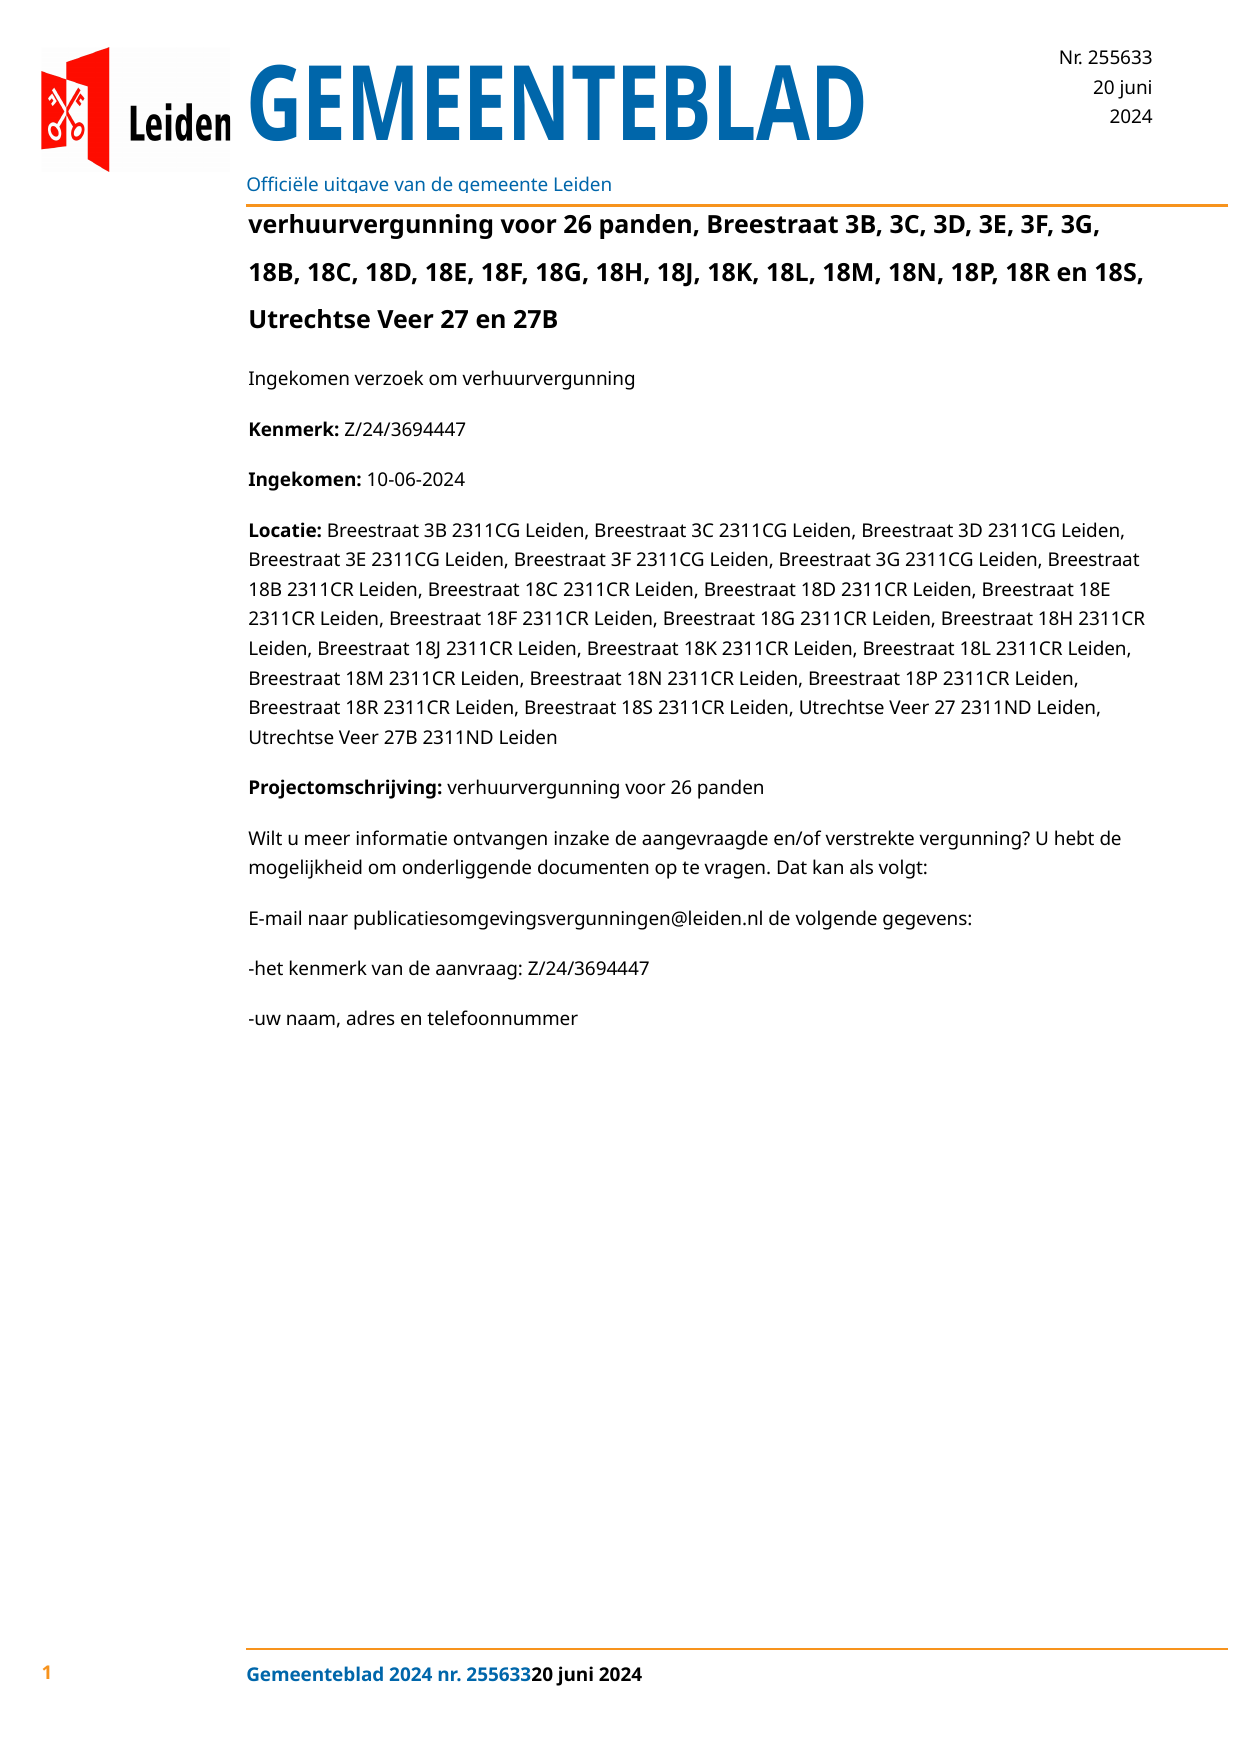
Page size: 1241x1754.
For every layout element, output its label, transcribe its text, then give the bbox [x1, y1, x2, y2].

text Wilt u meer informatie ontvangen inzake de aangevraagde en/of verstrekte vergunning? U hebt de mogelijkheid om onderliggende documenten op te vragen. Dat kan als volgt: [248, 825, 1152, 880]
text -het kenmerk van de aanvraag: Z/24/3694447 [248, 955, 1152, 981]
text Kenmerk: Z/24/3694447 [248, 416, 1152, 442]
text Locatie: Breestraat 3B 2311CG Leiden, Breestraat 3C 2311CG Leiden, Breestraat 3D 2311CG Leiden, Breestraat 3E 2311CG Leiden, Breestraat 3F 2311CG Leiden, Breestraat 3G 2311CG Leiden, Breestraat 18B 2311CR Leiden, Breestraat 18C 2311CR Leiden, Breestraat 18D 2311CR Leiden, Breestraat 18E 2311CR Leiden, Breestraat 18F 2311CR Leiden, Breestraat 18G 2311CR Leiden, Breestraat 18H 2311CR Leiden, Breestraat 18J 2311CR Leiden, Breestraat 18K 2311CR Leiden, Breestraat 18L 2311CR Leiden, Breestraat 18M 2311CR Leiden, Breestraat 18N 2311CR Leiden, Breestraat 18P 2311CR Leiden, Breestraat 18R 2311CR Leiden, Breestraat 18S 2311CR Leiden, Utrechtse Veer 27 2311ND Leiden, Utrechtse Veer 27B 2311ND Leiden [248, 517, 1152, 749]
text verhuurvergunning voor 26 panden, Breestraat 3B, 3C, 3D, 3E, 3F, 3G, 18B, 18C, 18D, 18E, 18F, 18G, 18H, 18J, 18K, 18L, 18M, 18N, 18P, 18R en 18S, Utrechtse Veer 27 en 27B [248, 207, 1152, 336]
text Ingekomen verzoek om verhuurvergunning [248, 366, 1152, 391]
picture [41, 47, 231, 172]
text -uw naam, adres en telefoonnummer [248, 1006, 1152, 1031]
text Ingekomen: 10-06-2024 [248, 466, 1152, 492]
text Projectomschrijving: verhuurvergunning voor 26 panden [248, 774, 1152, 800]
text E-mail naar publicatiesomgevingsvergunningen@leiden.nl de volgende gegevens: [248, 905, 1152, 930]
